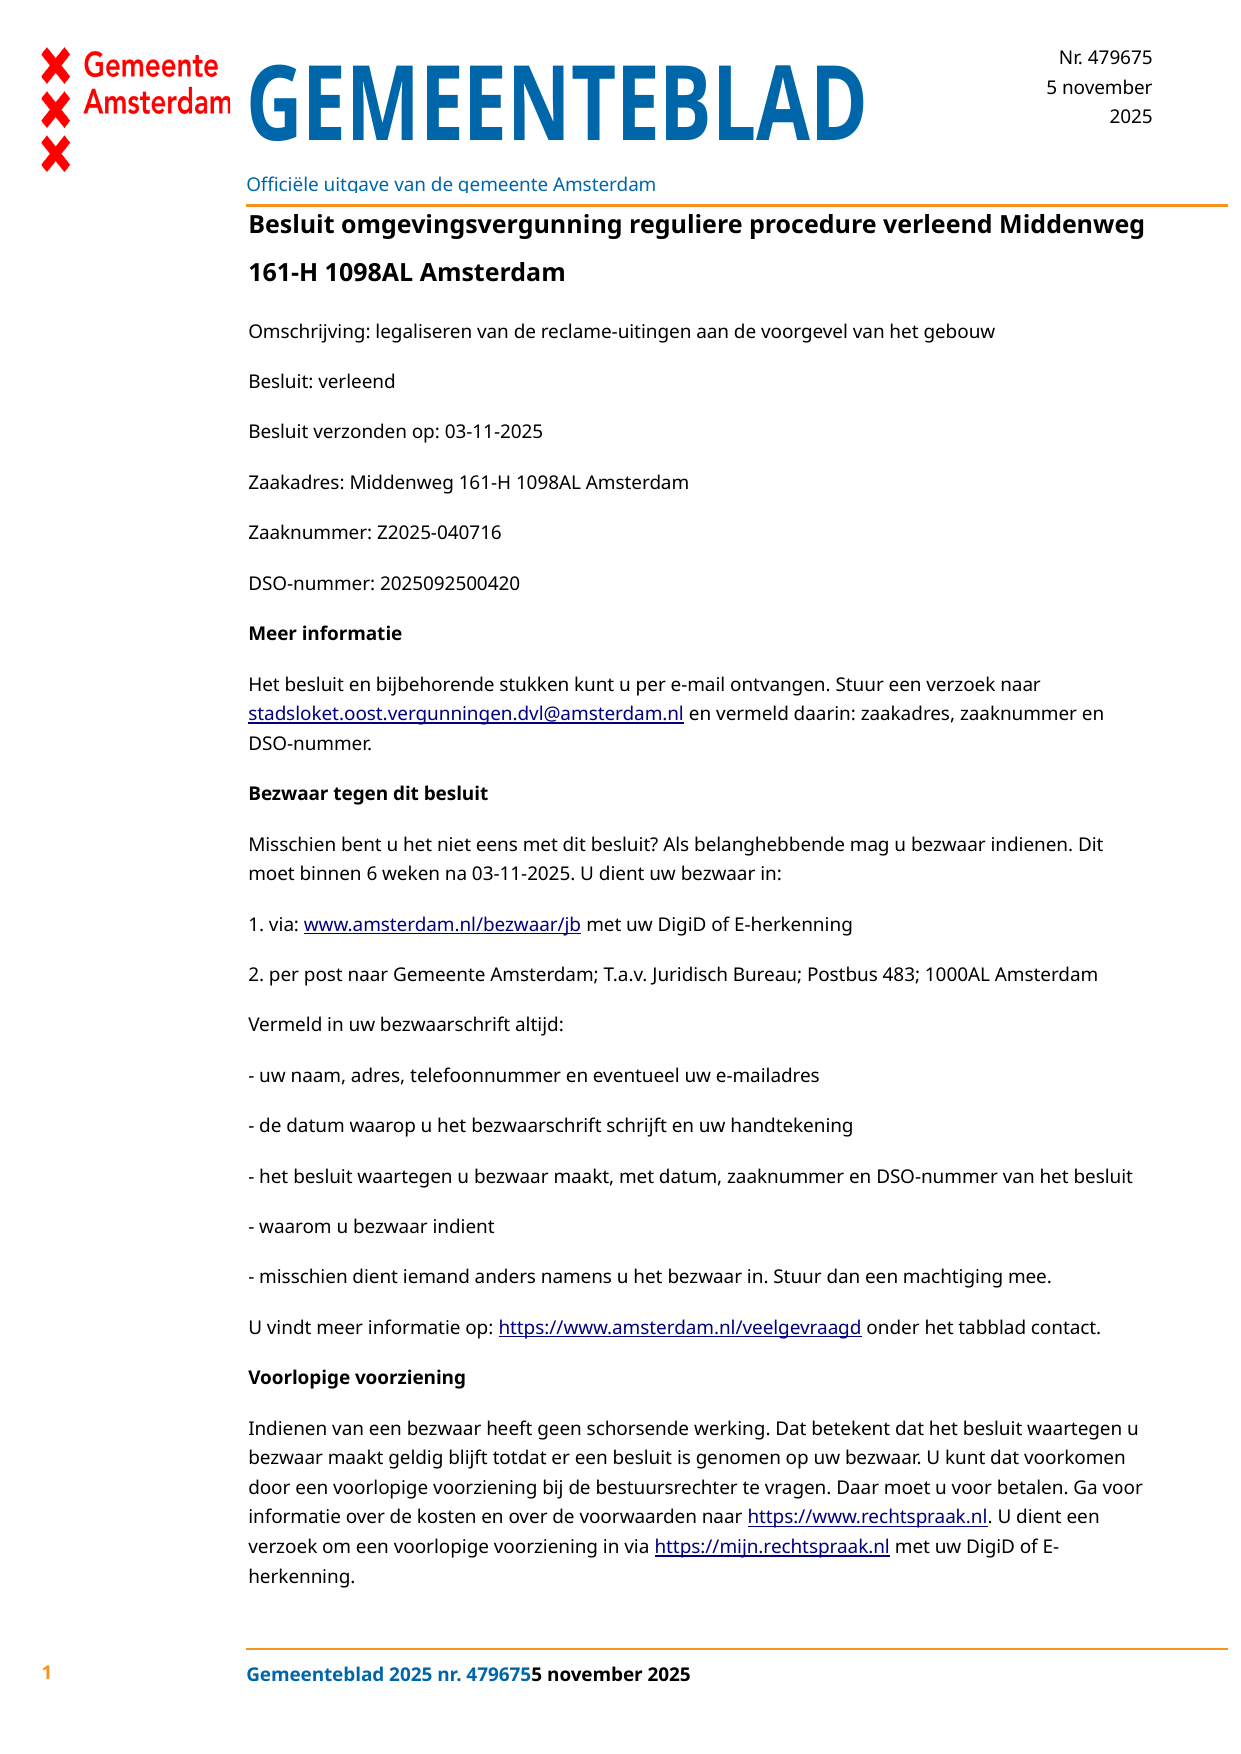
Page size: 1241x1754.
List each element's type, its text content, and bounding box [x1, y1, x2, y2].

text U vindt meer informatie op: https://www.amsterdam.nl/veelgevraagd onder het tabblad contact. [248, 1314, 1152, 1340]
text Voorlopige voorziening [248, 1364, 1152, 1390]
text Besluit verzonden op: 03-11-2025 [248, 419, 1152, 444]
text - de datum waarop u het bezwaarschrift schrijft en uw handtekening [248, 1112, 1152, 1138]
text Vermeld in uw bezwaarschrift altijd: [248, 1012, 1152, 1037]
text Omschrijving: legaliseren van de reclame-uitingen aan de voorgevel van het gebouw [248, 318, 1152, 344]
text Indienen van een bezwaar heeft geen schorsende werking. Dat betekent dat het besluit waartegen u bezwaar maakt geldig blijft totdat er een besluit is genomen op uw bezwaar. U kunt dat voorkomen door een voorlopige voorziening bij de bestuursrechter te vragen. Daar moet u voor betalen. Ga voor informatie over de kosten en over de voorwaarden naar https://www.rechtspraak.nl. U dient een verzoek om een voorlopige voorziening in via https://mijn.rechtspraak.nl met uw DigiD of E-herkenning. [248, 1415, 1152, 1589]
text Besluit: verleend [248, 368, 1152, 394]
text - misschien dient iemand anders namens u het bezwaar in. Stuur dan een machtiging mee. [248, 1264, 1152, 1289]
text - het besluit waartegen u bezwaar maakt, met datum, zaaknummer en DSO-nummer van het besluit [248, 1163, 1152, 1189]
text - uw naam, adres, telefoonnummer en eventueel uw e-mailadres [248, 1062, 1152, 1088]
text 1. via: www.amsterdam.nl/bezwaar/jb met uw DigiD of E-herkenning [248, 911, 1152, 937]
text DSO-nummer: 2025092500420 [248, 570, 1152, 596]
text Bezwaar tegen dit besluit [248, 780, 1152, 806]
text - waarom u bezwaar indient [248, 1213, 1152, 1239]
text Zaaknummer: Z2025-040716 [248, 519, 1152, 545]
text Zaakadres: Middenweg 161-H 1098AL Amsterdam [248, 469, 1152, 495]
picture [41, 47, 231, 172]
text Misschien bent u het niet eens met dit besluit? Als belanghebbende mag u bezwaar indienen. Dit moet binnen 6 weken na 03-11-2025. U dient uw bezwaar in: [248, 831, 1152, 886]
text Besluit omgevingsvergunning reguliere procedure verleend Middenweg 161-H 1098AL Amsterdam [248, 207, 1152, 288]
text Het besluit en bijbehorende stukken kunt u per e-mail ontvangen. Stuur een verzoek naar stadsloket.oost.vergunningen.dvl@amsterdam.nl en vermeld daarin: zaakadres, zaaknummer en DSO-nummer. [248, 671, 1152, 756]
text Meer informatie [248, 620, 1152, 646]
text 2. per post naar Gemeente Amsterdam; T.a.v. Juridisch Bureau; Postbus 483; 1000AL Amsterdam [248, 961, 1152, 987]
